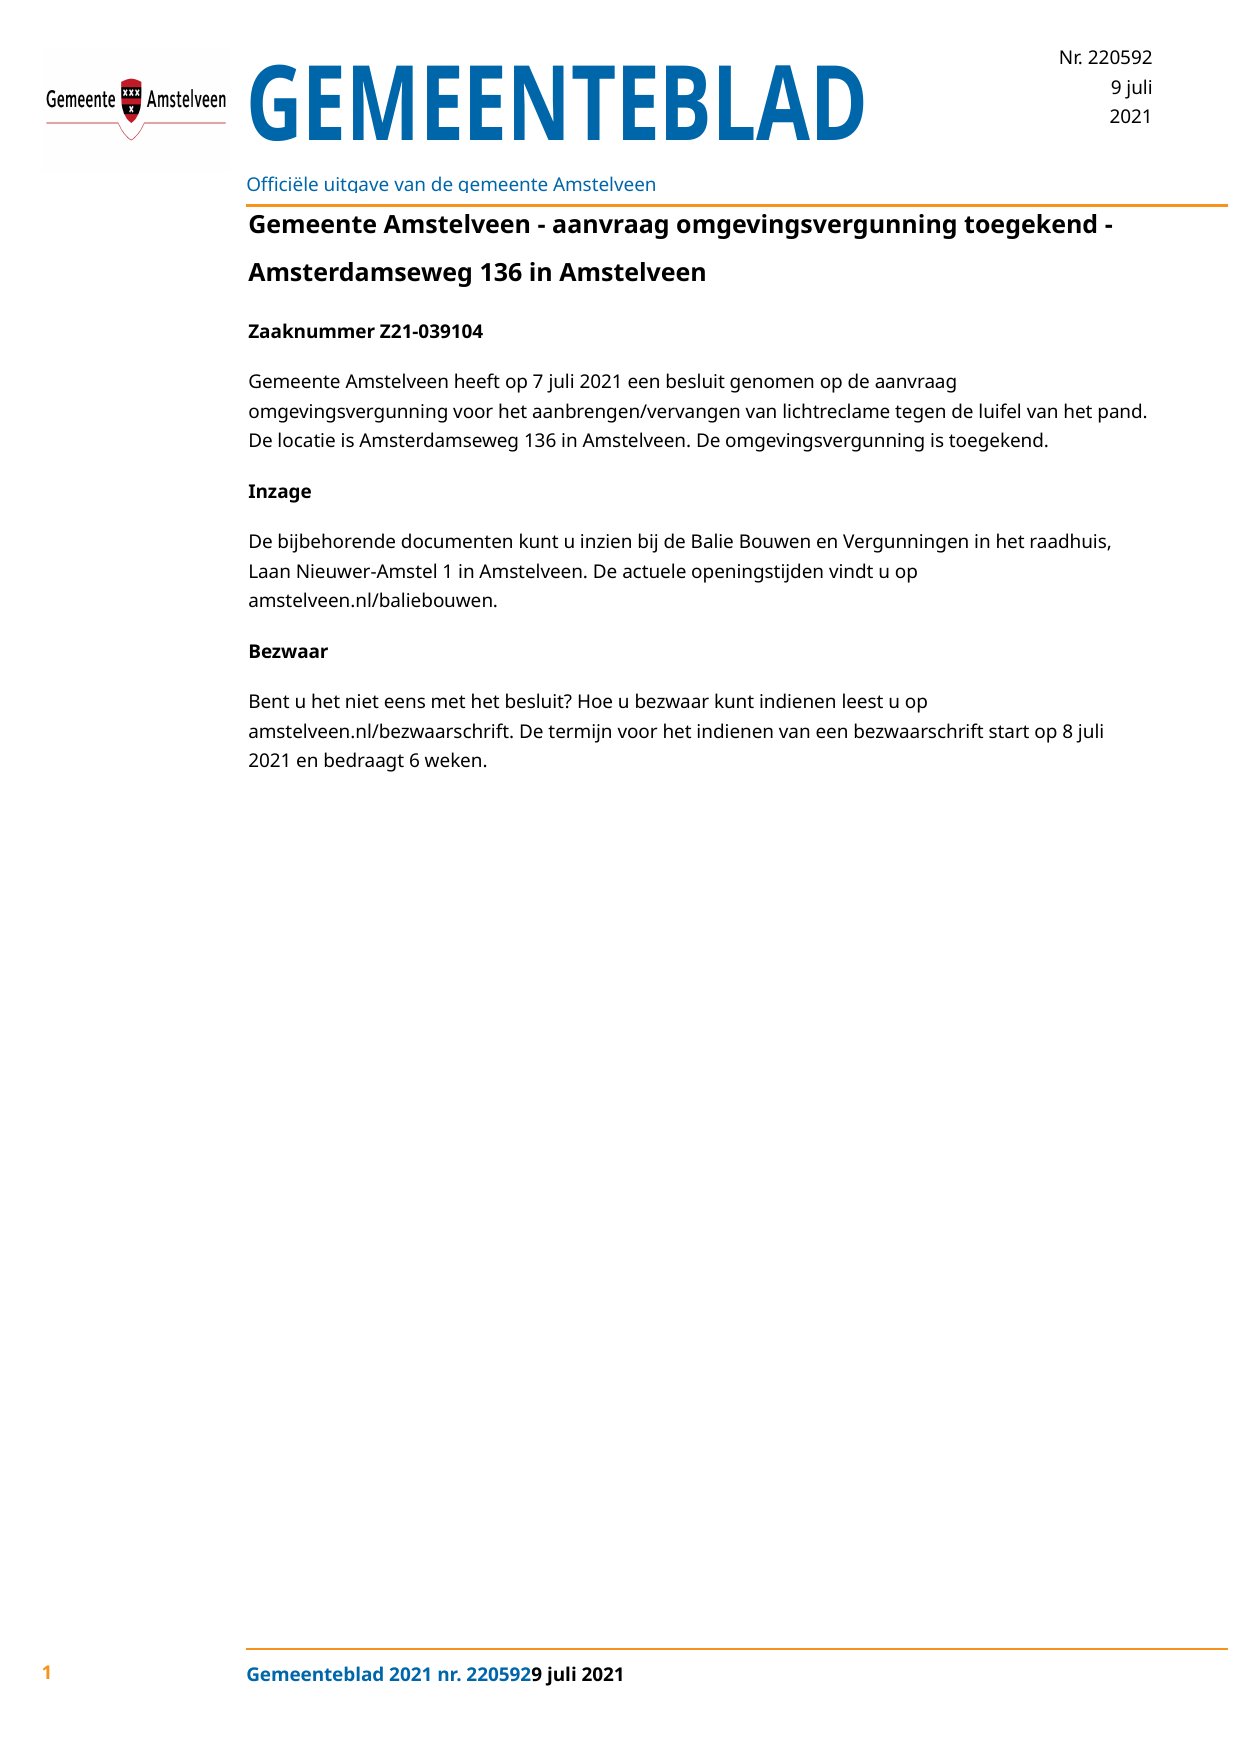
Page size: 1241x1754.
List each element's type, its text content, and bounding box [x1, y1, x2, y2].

text Bent u het niet eens met het besluit? Hoe u bezwaar kunt indienen leest u op amstelveen.nl/bezwaarschrift. De termijn voor het indienen van een bezwaarschrift start op 8 juli 2021 en bedraagt 6 weken. [248, 688, 1152, 773]
text Inzage [248, 478, 1152, 504]
text Zaaknummer Z21-039104 [248, 318, 1152, 344]
picture [41, 47, 231, 172]
text Gemeente Amstelveen heeft op 7 juli 2021 een besluit genomen op de aanvraag omgevingsvergunning voor het aanbrengen/vervangen van lichtreclame tegen de luifel van het pand. De locatie is Amsterdamseweg 136 in Amstelveen. De omgevingsvergunning is toegekend. [248, 368, 1152, 453]
text Gemeente Amstelveen - aanvraag omgevingsvergunning toegekend - Amsterdamseweg 136 in Amstelveen [248, 207, 1152, 288]
text Bezwaar [248, 638, 1152, 664]
text De bijbehorende documenten kunt u inzien bij de Balie Bouwen en Vergunningen in het raadhuis, Laan Nieuwer-Amstel 1 in Amstelveen. De actuele openingstijden vindt u op amstelveen.nl/baliebouwen. [248, 528, 1152, 613]
